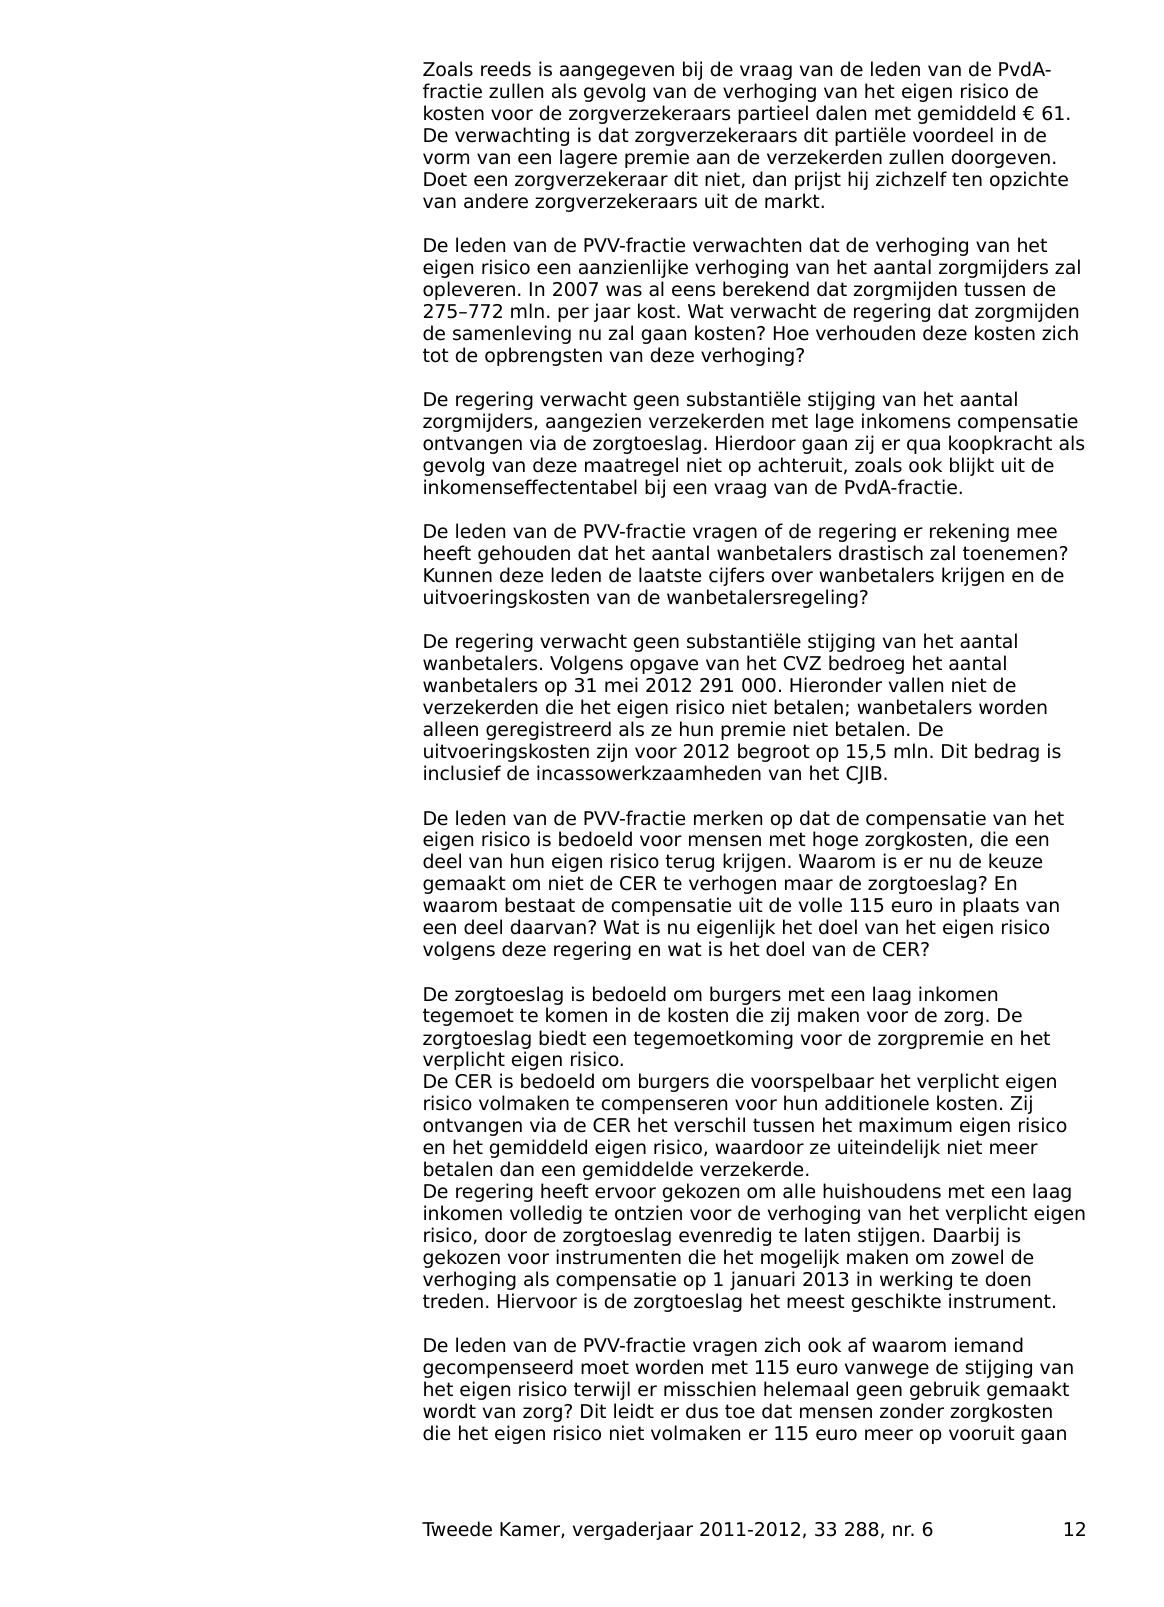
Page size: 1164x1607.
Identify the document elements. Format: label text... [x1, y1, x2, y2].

text De zorgtoeslag is bedoeld om burgers met een laag inkomen tegemoet te komen in de kosten die zij maken voor de zorg. De zorgtoeslag biedt een tegemoetkoming voor de zorgpremie en het verplicht eigen risico. [422, 983, 1087, 1071]
text De regering verwacht geen substantiële stijging van het aantal wanbetalers. Volgens opgave van het CVZ bedroeg het aantal wanbetalers op 31 mei 2012 291 000. Hieronder vallen niet de verzekerden die het eigen risico niet betalen; wanbetalers worden alleen geregistreerd als ze hun premie niet betalen. De uitvoeringskosten zijn voor 2012 begroot op 15,5 mln. Dit bedrag is inclusief de incassowerkzaamheden van het CJIB. [422, 631, 1087, 785]
text De leden van de PVV-fractie merken op dat de compensatie van het eigen risico is bedoeld voor mensen met hoge zorgkosten, die een deel van hun eigen risico terug krijgen. Waarom is er nu de keuze gemaakt om niet de CER te verhogen maar de zorgtoeslag? En waarom bestaat de compensatie uit de volle 115 euro in plaats van een deel daarvan? Wat is nu eigenlijk het doel van het eigen risico volgens deze regering en wat is het doel van de CER? [422, 807, 1087, 961]
text Zoals reeds is aangegeven bij de vraag van de leden van de PvdA-fractie zullen als gevolg van de verhoging van het eigen risico de kosten voor de zorgverzekeraars partieel dalen met gemiddeld € 61. De verwachting is dat zorgverzekeraars dit partiële voordeel in de vorm van een lagere premie aan de verzekerden zullen doorgeven. Doet een zorgverzekeraar dit niet, dan prijst hij zichzelf ten opzichte van andere zorgverzekeraars uit de markt. [422, 59, 1087, 213]
text De regering heeft ervoor gekozen om alle huishoudens met een laag inkomen volledig te ontzien voor de verhoging van het verplicht eigen risico, door de zorgtoeslag evenredig te laten stijgen. Daarbij is gekozen voor instrumenten die het mogelijk maken om zowel de verhoging als compensatie op 1 januari 2013 in werking te doen treden. Hiervoor is de zorgtoeslag het meest geschikte instrument. [422, 1181, 1087, 1313]
text De leden van de PVV-fractie vragen zich ook af waarom iemand gecompenseerd moet worden met 115 euro vanwege de stijging van het eigen risico terwijl er misschien helemaal geen gebruik gemaakt wordt van zorg? Dit leidt er dus toe dat mensen zonder zorgkosten die het eigen risico niet volmaken er 115 euro meer op vooruit gaan [422, 1335, 1087, 1445]
text De regering verwacht geen substantiële stijging van het aantal zorgmijders, aangezien verzekerden met lage inkomens compensatie ontvangen via de zorgtoeslag. Hierdoor gaan zij er qua koopkracht als gevolg van deze maatregel niet op achteruit, zoals ook blijkt uit de inkomenseffectentabel bij een vraag van de PvdA-fractie. [422, 389, 1087, 499]
text De leden van de PVV-fractie vragen of de regering er rekening mee heeft gehouden dat het aantal wanbetalers drastisch zal toenemen? Kunnen deze leden de laatste cijfers over wanbetalers krijgen en de uitvoeringskosten van de wanbetalersregeling? [422, 521, 1087, 609]
text De leden van de PVV-fractie verwachten dat de verhoging van het eigen risico een aanzienlijke verhoging van het aantal zorgmijders zal opleveren. In 2007 was al eens berekend dat zorgmijden tussen de 275–772 mln. per jaar kost. Wat verwacht de regering dat zorgmijden de samenleving nu zal gaan kosten? Hoe verhouden deze kosten zich tot de opbrengsten van deze verhoging? [422, 235, 1087, 367]
text De CER is bedoeld om burgers die voorspelbaar het verplicht eigen risico volmaken te compenseren voor hun additionele kosten. Zij ontvangen via de CER het verschil tussen het maximum eigen risico en het gemiddeld eigen risico, waardoor ze uiteindelijk niet meer betalen dan een gemiddelde verzekerde. [422, 1071, 1087, 1181]
